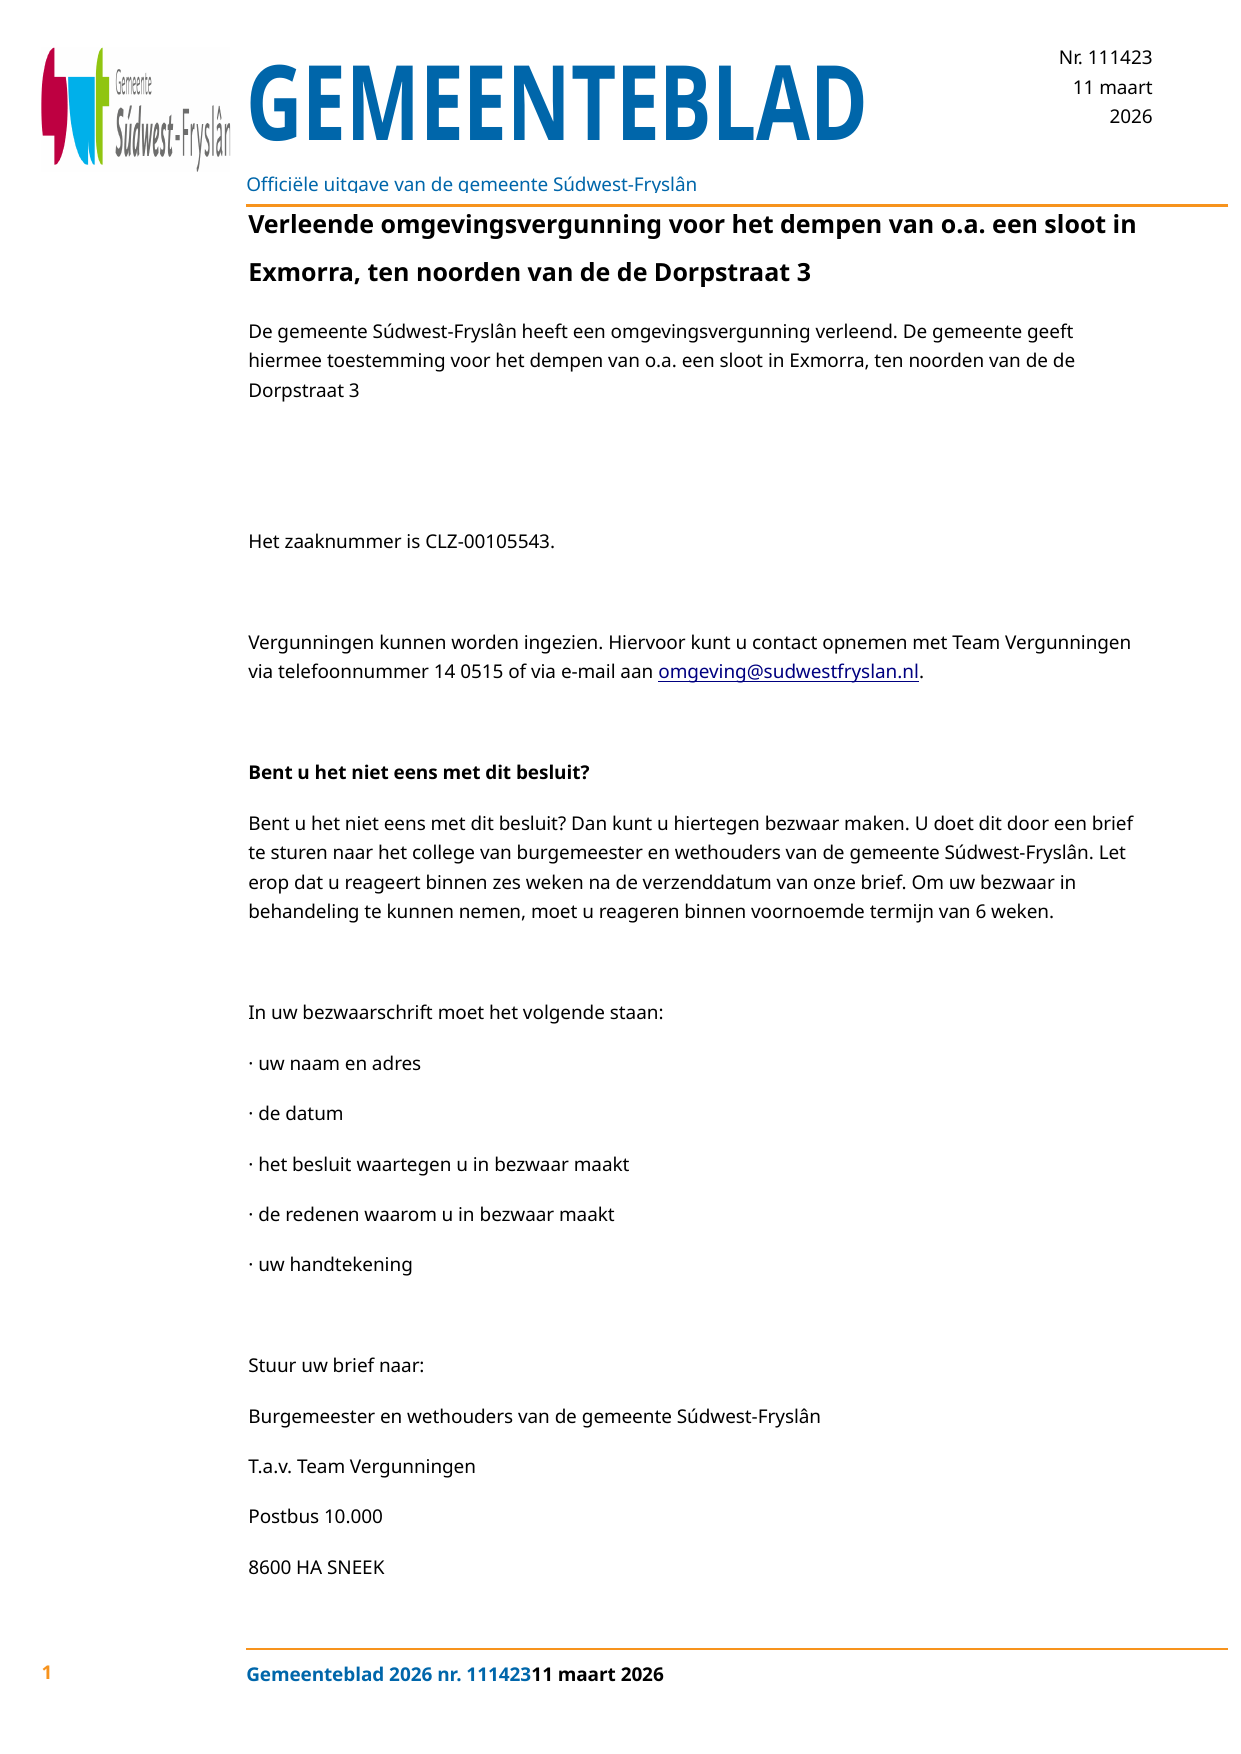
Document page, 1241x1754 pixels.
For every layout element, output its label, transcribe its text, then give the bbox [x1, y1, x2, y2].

text 8600 HA SNEEK [248, 1554, 1152, 1580]
text Het zaaknummer is CLZ-00105543. [248, 528, 1152, 554]
text T.a.v. Team Vergunningen [248, 1453, 1152, 1479]
text Stuur uw brief naar: [248, 1352, 1152, 1378]
text Bent u het niet eens met dit besluit? [248, 759, 1152, 785]
text · het besluit waartegen u in bezwaar maakt [248, 1151, 1152, 1177]
picture [41, 47, 231, 172]
text Verleende omgevingsvergunning voor het dempen van o.a. een sloot in Exmorra, ten noorden van de de Dorpstraat 3 [248, 207, 1152, 288]
text Postbus 10.000 [248, 1504, 1152, 1529]
text · uw naam en adres [248, 1050, 1152, 1076]
text Vergunningen kunnen worden ingezien. Hiervoor kunt u contact opnemen met Team Vergunningen via telefoonnummer 14 0515 of via e-mail aan omgeving@sudwestfryslan.nl. [248, 629, 1152, 684]
text In uw bezwaarschrift moet het volgende staan: [248, 999, 1152, 1025]
text · de datum [248, 1100, 1152, 1126]
text Bent u het niet eens met dit besluit? Dan kunt u hiertegen bezwaar maken. U doet dit door een brief te sturen naar het college van burgemeester en wethouders van de gemeente Súdwest-Fryslân. Let erop dat u reageert binnen zes weken na de verzenddatum van onze brief. Om uw bezwaar in behandeling te kunnen nemen, moet u reageren binnen voornoemde termijn van 6 weken. [248, 810, 1152, 924]
text · uw handtekening [248, 1252, 1152, 1277]
text Burgemeester en wethouders van de gemeente Súdwest-Fryslân [248, 1403, 1152, 1429]
text De gemeente Súdwest-Fryslân heeft een omgevingsvergunning verleend. De gemeente geeft hiermee toestemming voor het dempen van o.a. een sloot in Exmorra, ten noorden van de de Dorpstraat 3 [248, 318, 1152, 403]
text · de redenen waarom u in bezwaar maakt [248, 1201, 1152, 1227]
